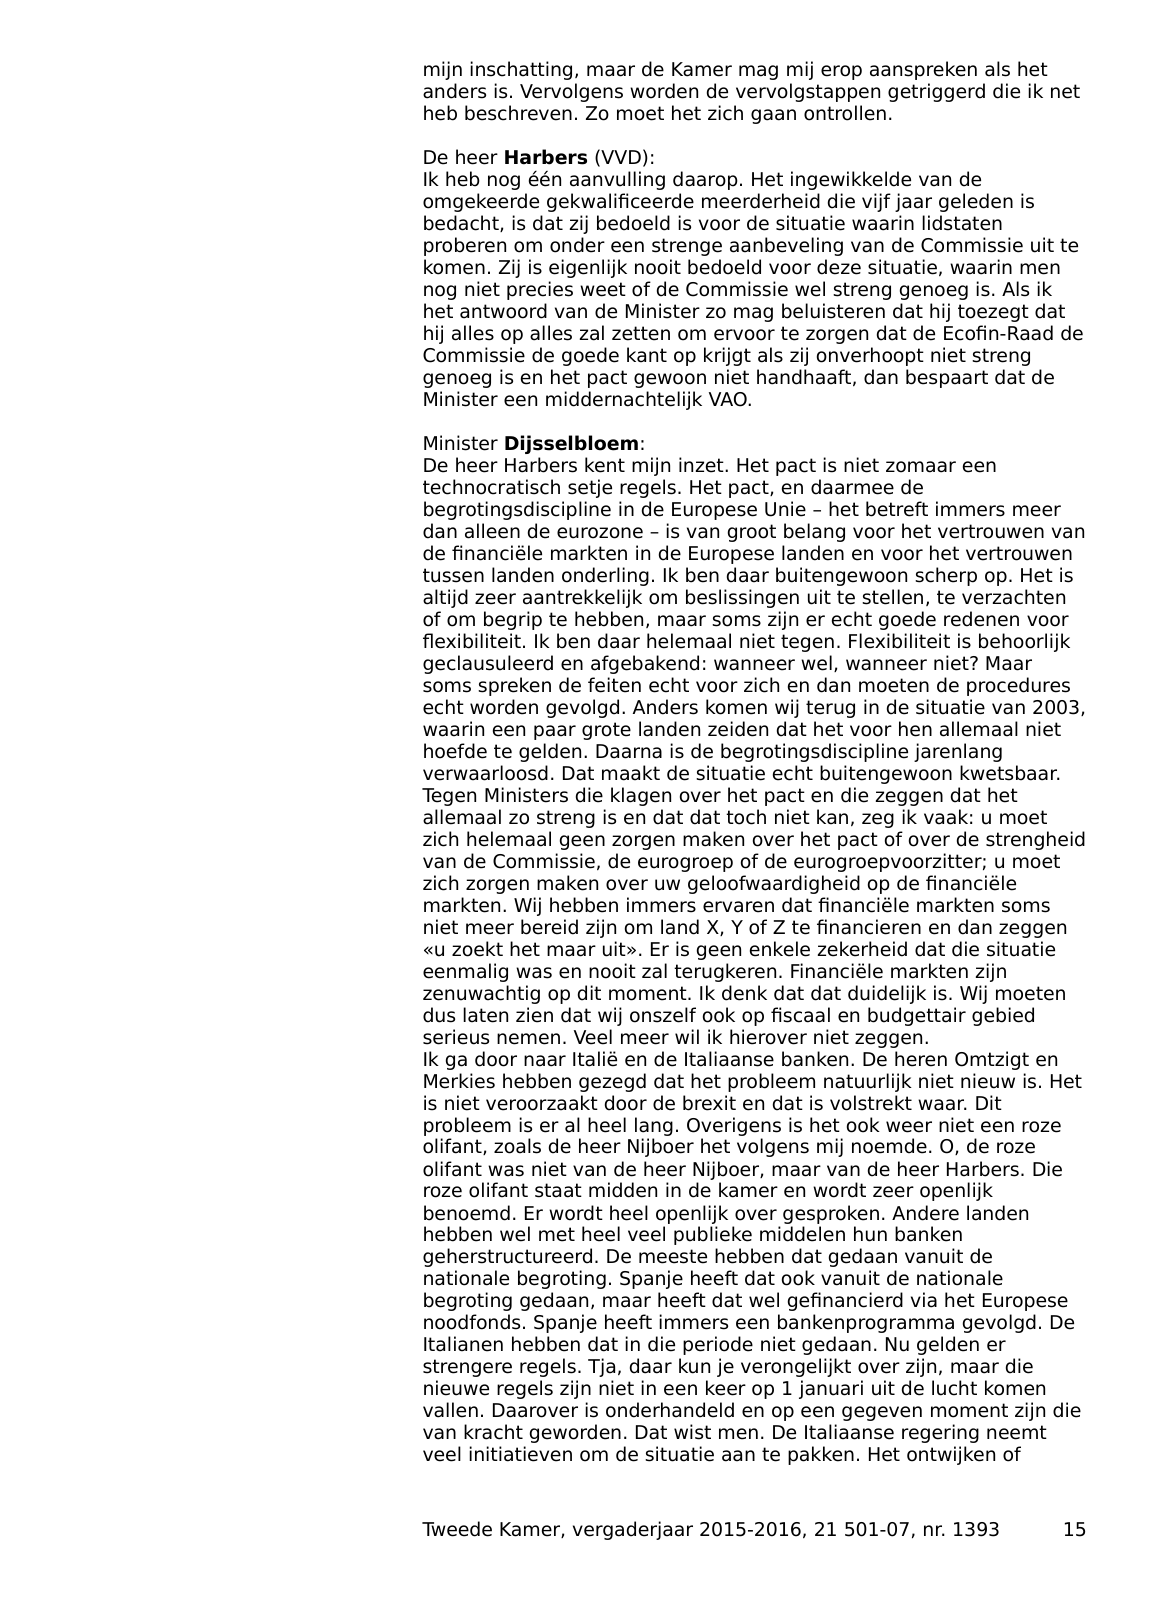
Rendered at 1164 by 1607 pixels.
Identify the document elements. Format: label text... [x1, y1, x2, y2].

text Ik heb nog één aanvulling daarop. Het ingewikkelde van de omgekeerde gekwalificeerde meerderheid die vijf jaar geleden is bedacht, is dat zij bedoeld is voor de situatie waarin lidstaten proberen om onder een strenge aanbeveling van de Commissie uit te komen. Zij is eigenlijk nooit bedoeld voor deze situatie, waarin men nog niet precies weet of de Commissie wel streng genoeg is. Als ik het antwoord van de Minister zo mag beluisteren dat hij toezegt dat hij alles op alles zal zetten om ervoor te zorgen dat de Ecofin-Raad de Commissie de goede kant op krijgt als zij onverhoopt niet streng genoeg is en het pact gewoon niet handhaaft, dan bespaart dat de Minister een middernachtelijk VAO. [422, 169, 1087, 411]
text De heer Harbers (VVD): [422, 147, 1087, 169]
text De heer Harbers kent mijn inzet. Het pact is niet zomaar een technocratisch setje regels. Het pact, en daarmee de begrotingsdiscipline in de Europese Unie – het betreft immers meer dan alleen de eurozone – is van groot belang voor het vertrouwen van de financiële markten in de Europese landen en voor het vertrouwen tussen landen onderling. Ik ben daar buitengewoon scherp op. Het is altijd zeer aantrekkelijk om beslissingen uit te stellen, te verzachten of om begrip te hebben, maar soms zijn er echt goede redenen voor flexibiliteit. Ik ben daar helemaal niet tegen. Flexibiliteit is behoorlijk geclausuleerd en afgebakend: wanneer wel, wanneer niet? Maar soms spreken de feiten echt voor zich en dan moeten de procedures echt worden gevolgd. Anders komen wij terug in de situatie van 2003, waarin een paar grote landen zeiden dat het voor hen allemaal niet hoefde te gelden. Daarna is de begrotingsdiscipline jarenlang verwaarloosd. Dat maakt de situatie echt buitengewoon kwetsbaar. [422, 455, 1087, 785]
text Minister Dijsselbloem: [422, 433, 1087, 455]
text mijn inschatting, maar de Kamer mag mij erop aanspreken als het anders is. Vervolgens worden de vervolgstappen getriggerd die ik net heb beschreven. Zo moet het zich gaan ontrollen. [422, 59, 1087, 125]
text Ik ga door naar Italië en de Italiaanse banken. De heren Omtzigt en Merkies hebben gezegd dat het probleem natuurlijk niet nieuw is. Het is niet veroorzaakt door de brexit en dat is volstrekt waar. Dit probleem is er al heel lang. Overigens is het ook weer niet een roze olifant, zoals de heer Nijboer het volgens mij noemde. O, de roze olifant was niet van de heer Nijboer, maar van de heer Harbers. Die roze olifant staat midden in de kamer en wordt zeer openlijk benoemd. Er wordt heel openlijk over gesproken. Andere landen hebben wel met heel veel publieke middelen hun banken geherstructureerd. De meeste hebben dat gedaan vanuit de nationale begroting. Spanje heeft dat ook vanuit de nationale begroting gedaan, maar heeft dat wel gefinancierd via het Europese noodfonds. Spanje heeft immers een bankenprogramma gevolgd. De Italianen hebben dat in die periode niet gedaan. Nu gelden er strengere regels. Tja, daar kun je verongelijkt over zijn, maar die nieuwe regels zijn niet in een keer op 1 januari uit de lucht komen vallen. Daarover is onderhandeld en op een gegeven moment zijn die van kracht geworden. Dat wist men. De Italiaanse regering neemt veel initiatieven om de situatie aan te pakken. Het ontwijken of [422, 1048, 1087, 1466]
text Tegen Ministers die klagen over het pact en die zeggen dat het allemaal zo streng is en dat dat toch niet kan, zeg ik vaak: u moet zich helemaal geen zorgen maken over het pact of over de strengheid van de Commissie, de eurogroep of de eurogroepvoorzitter; u moet zich zorgen maken over uw geloofwaardigheid op de financiële markten. Wij hebben immers ervaren dat financiële markten soms niet meer bereid zijn om land X, Y of Z te financieren en dan zeggen «u zoekt het maar uit». Er is geen enkele zekerheid dat die situatie eenmalig was en nooit zal terugkeren. Financiële markten zijn zenuwachtig op dit moment. Ik denk dat dat duidelijk is. Wij moeten dus laten zien dat wij onszelf ook op fiscaal en budgettair gebied serieus nemen. Veel meer wil ik hierover niet zeggen. [422, 785, 1087, 1048]
